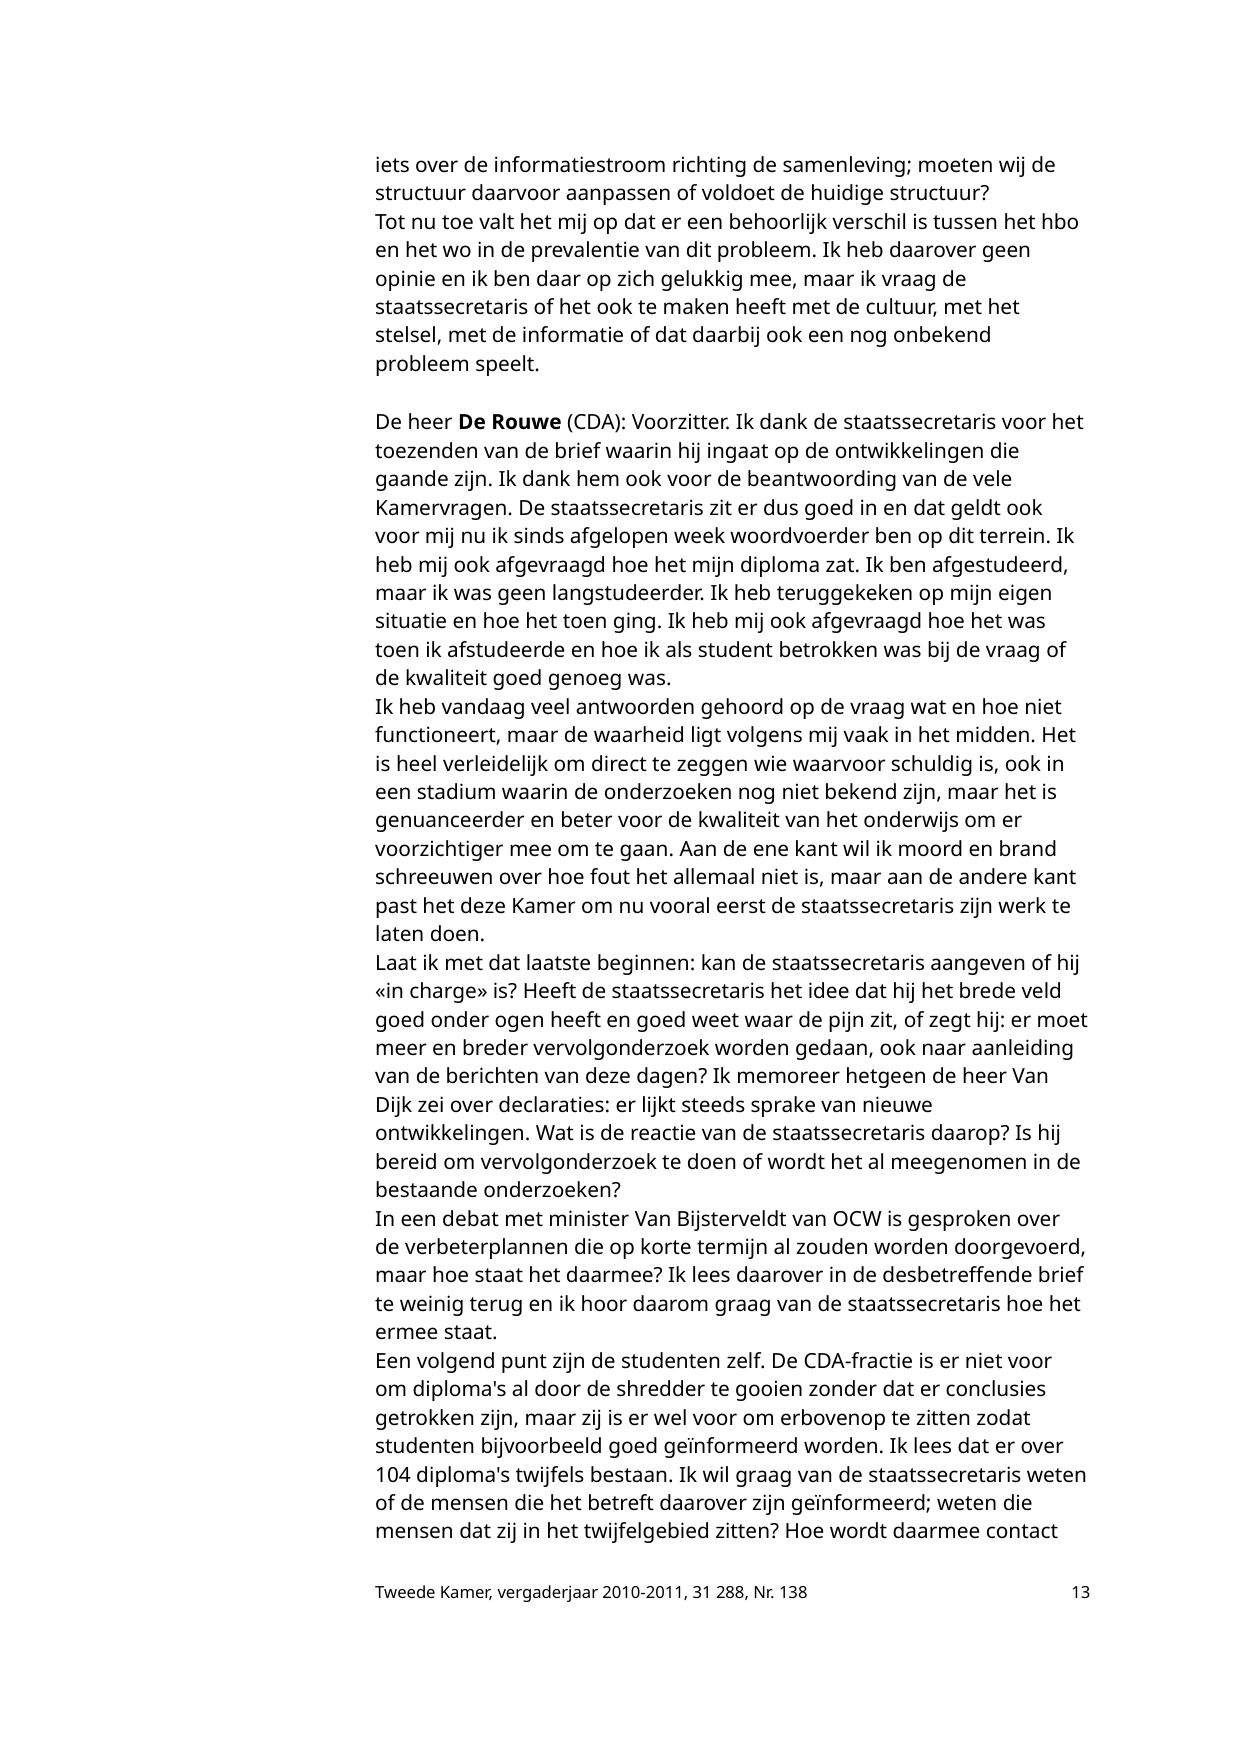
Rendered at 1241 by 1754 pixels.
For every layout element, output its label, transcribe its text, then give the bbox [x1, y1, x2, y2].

text Ik heb vandaag veel antwoorden gehoord op de vraag wat en hoe niet functioneert, maar de waarheid ligt volgens mij vaak in het midden. Het is heel verleidelijk om direct te zeggen wie waarvoor schuldig is, ook in een stadium waarin de onderzoeken nog niet bekend zijn, maar het is genuanceerder en beter voor de kwaliteit van het onderwijs om er voorzichtiger mee om te gaan. Aan de ene kant wil ik moord en brand schreeuwen over hoe fout het allemaal niet is, maar aan de andere kant past het deze Kamer om nu vooral eerst de staatssecretaris zijn werk te laten doen. [375, 692, 1090, 948]
text De heer De Rouwe (CDA): Voorzitter. Ik dank de staatssecretaris voor het toezenden van de brief waarin hij ingaat op de ontwikkelingen die gaande zijn. Ik dank hem ook voor de beantwoording van de vele Kamervragen. De staatssecretaris zit er dus goed in en dat geldt ook voor mij nu ik sinds afgelopen week woordvoerder ben op dit terrein. Ik heb mij ook afgevraagd hoe het mijn diploma zat. Ik ben afgestudeerd, maar ik was geen langstudeerder. Ik heb teruggekeken op mijn eigen situatie en hoe het toen ging. Ik heb mij ook afgevraagd hoe het was toen ik afstudeerde en hoe ik als student betrokken was bij de vraag of de kwaliteit goed genoeg was. [375, 407, 1090, 692]
text Tot nu toe valt het mij op dat er een behoorlijk verschil is tussen het hbo en het wo in de prevalentie van dit probleem. Ik heb daarover geen opinie en ik ben daar op zich gelukkig mee, maar ik vraag de staatssecretaris of het ook te maken heeft met de cultuur, met het stelsel, met de informatie of dat daarbij ook een nog onbekend probleem speelt. [375, 207, 1090, 377]
text iets over de informatiestroom richting de samenleving; moeten wij de structuur daarvoor aanpassen of voldoet de huidige structuur? [375, 150, 1090, 207]
text Een volgend punt zijn de studenten zelf. De CDA-fractie is er niet voor om diploma's al door de shredder te gooien zonder dat er conclusies getrokken zijn, maar zij is er wel voor om erbovenop te zitten zodat studenten bijvoorbeeld goed geïnformeerd worden. Ik lees dat er over 104 diploma's twijfels bestaan. Ik wil graag van de staatssecretaris weten of de mensen die het betreft daarover zijn geïnformeerd; weten die mensen dat zij in het twijfelgebied zitten? Hoe wordt daarmee contact [375, 1346, 1090, 1545]
text In een debat met minister Van Bijsterveldt van OCW is gesproken over de verbeterplannen die op korte termijn al zouden worden doorgevoerd, maar hoe staat het daarmee? Ik lees daarover in de desbetreffende brief te weinig terug en ik hoor daarom graag van de staatssecretaris hoe het ermee staat. [375, 1204, 1090, 1346]
text Laat ik met dat laatste beginnen: kan de staatssecretaris aangeven of hij «in charge» is? Heeft de staatssecretaris het idee dat hij het brede veld goed onder ogen heeft en goed weet waar de pijn zit, of zegt hij: er moet meer en breder vervolgonderzoek worden gedaan, ook naar aanleiding van de berichten van deze dagen? Ik memoreer hetgeen de heer Van Dijk zei over declaraties: er lijkt steeds sprake van nieuwe ontwikkelingen. Wat is de reactie van de staatssecretaris daarop? Is hij bereid om vervolgonderzoek te doen of wordt het al meegenomen in de bestaande onderzoeken? [375, 948, 1090, 1204]
